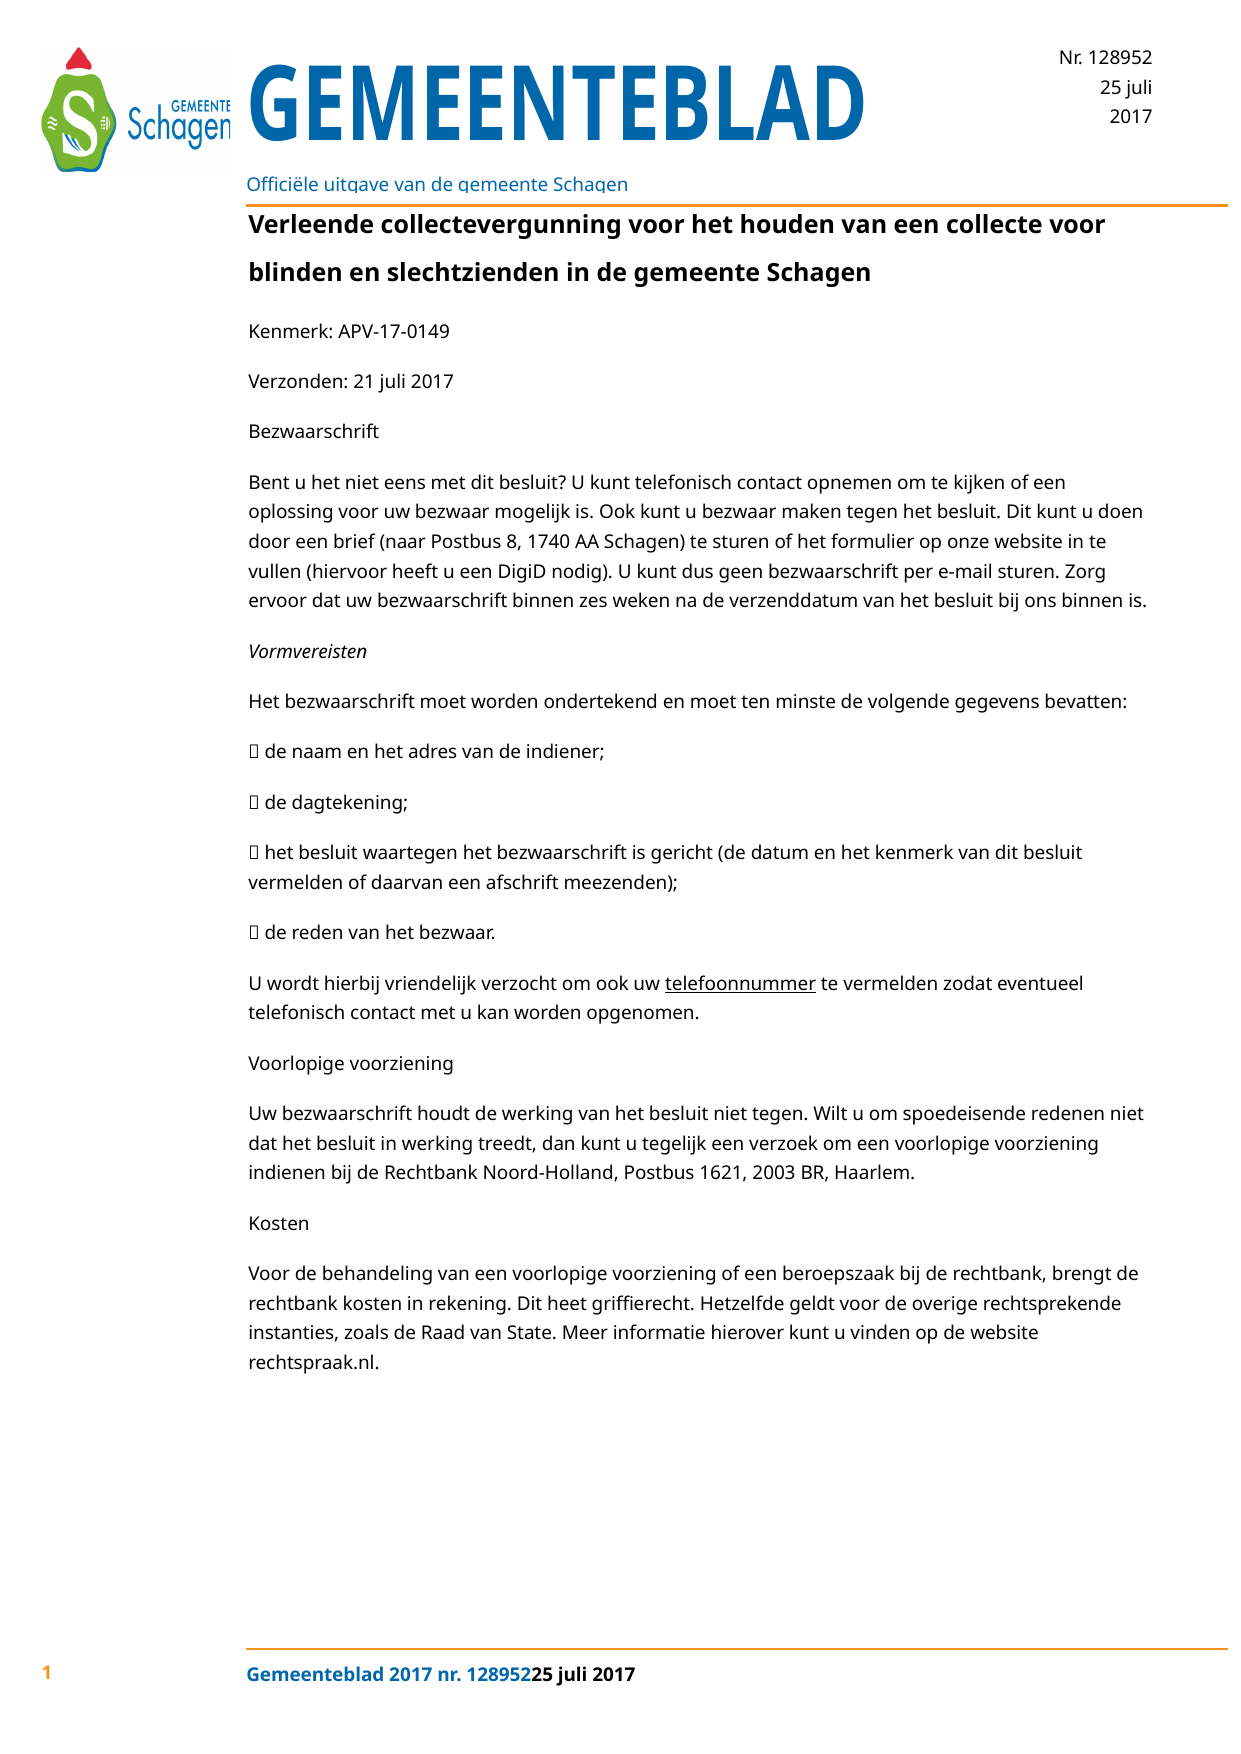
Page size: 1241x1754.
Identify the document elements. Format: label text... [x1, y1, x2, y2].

text  de dagtekening; [248, 789, 1152, 815]
text Kosten [248, 1210, 1152, 1236]
text Verzonden: 21 juli 2017 [248, 368, 1152, 394]
text Bezwaarschrift [248, 419, 1152, 444]
text Vormvereisten [248, 638, 1152, 664]
text Kenmerk: APV-17-0149 [248, 318, 1152, 344]
text Voorlopige voorziening [248, 1050, 1152, 1076]
text  het besluit waartegen het bezwaarschrift is gericht (de datum en het kenmerk van dit besluit vermelden of daarvan een afschrift meezenden); [248, 839, 1152, 895]
text Voor de behandeling van een voorlopige voorziening of een beroepszaak bij de rechtbank, brengt de rechtbank kosten in rekening. Dit heet griffierecht. Hetzelfde geldt voor de overige rechtsprekende instanties, zoals de Raad van State. Meer informatie hierover kunt u vinden op de website rechtspraak.nl. [248, 1260, 1152, 1375]
text Het bezwaarschrift moet worden ondertekend en moet ten minste de volgende gegevens bevatten: [248, 688, 1152, 714]
text Verleende collectevergunning voor het houden van een collecte voor blinden en slechtzienden in de gemeente Schagen [248, 207, 1152, 288]
text  de reden van het bezwaar. [248, 919, 1152, 945]
picture [41, 47, 231, 172]
text  de naam en het adres van de indiener; [248, 739, 1152, 764]
text Uw bezwaarschrift houdt de werking van het besluit niet tegen. Wilt u om spoedeisende redenen niet dat het besluit in werking treedt, dan kunt u tegelijk een verzoek om een voorlopige voorziening indienen bij de Rechtbank Noord-Holland, Postbus 1621, 2003 BR, Haarlem. [248, 1100, 1152, 1185]
text U wordt hierbij vriendelijk verzocht om ook uw telefoonnummer te vermelden zodat eventueel telefonisch contact met u kan worden opgenomen. [248, 970, 1152, 1025]
text Bent u het niet eens met dit besluit? U kunt telefonisch contact opnemen om te kijken of een oplossing voor uw bezwaar mogelijk is. Ook kunt u bezwaar maken tegen het besluit. Dit kunt u doen door een brief (naar Postbus 8, 1740 AA Schagen) te sturen of het formulier op onze website in te vullen (hiervoor heeft u een DigiD nodig). U kunt dus geen bezwaarschrift per e-mail sturen. Zorg ervoor dat uw bezwaarschrift binnen zes weken na de verzenddatum van het besluit bij ons binnen is. [248, 469, 1152, 613]
